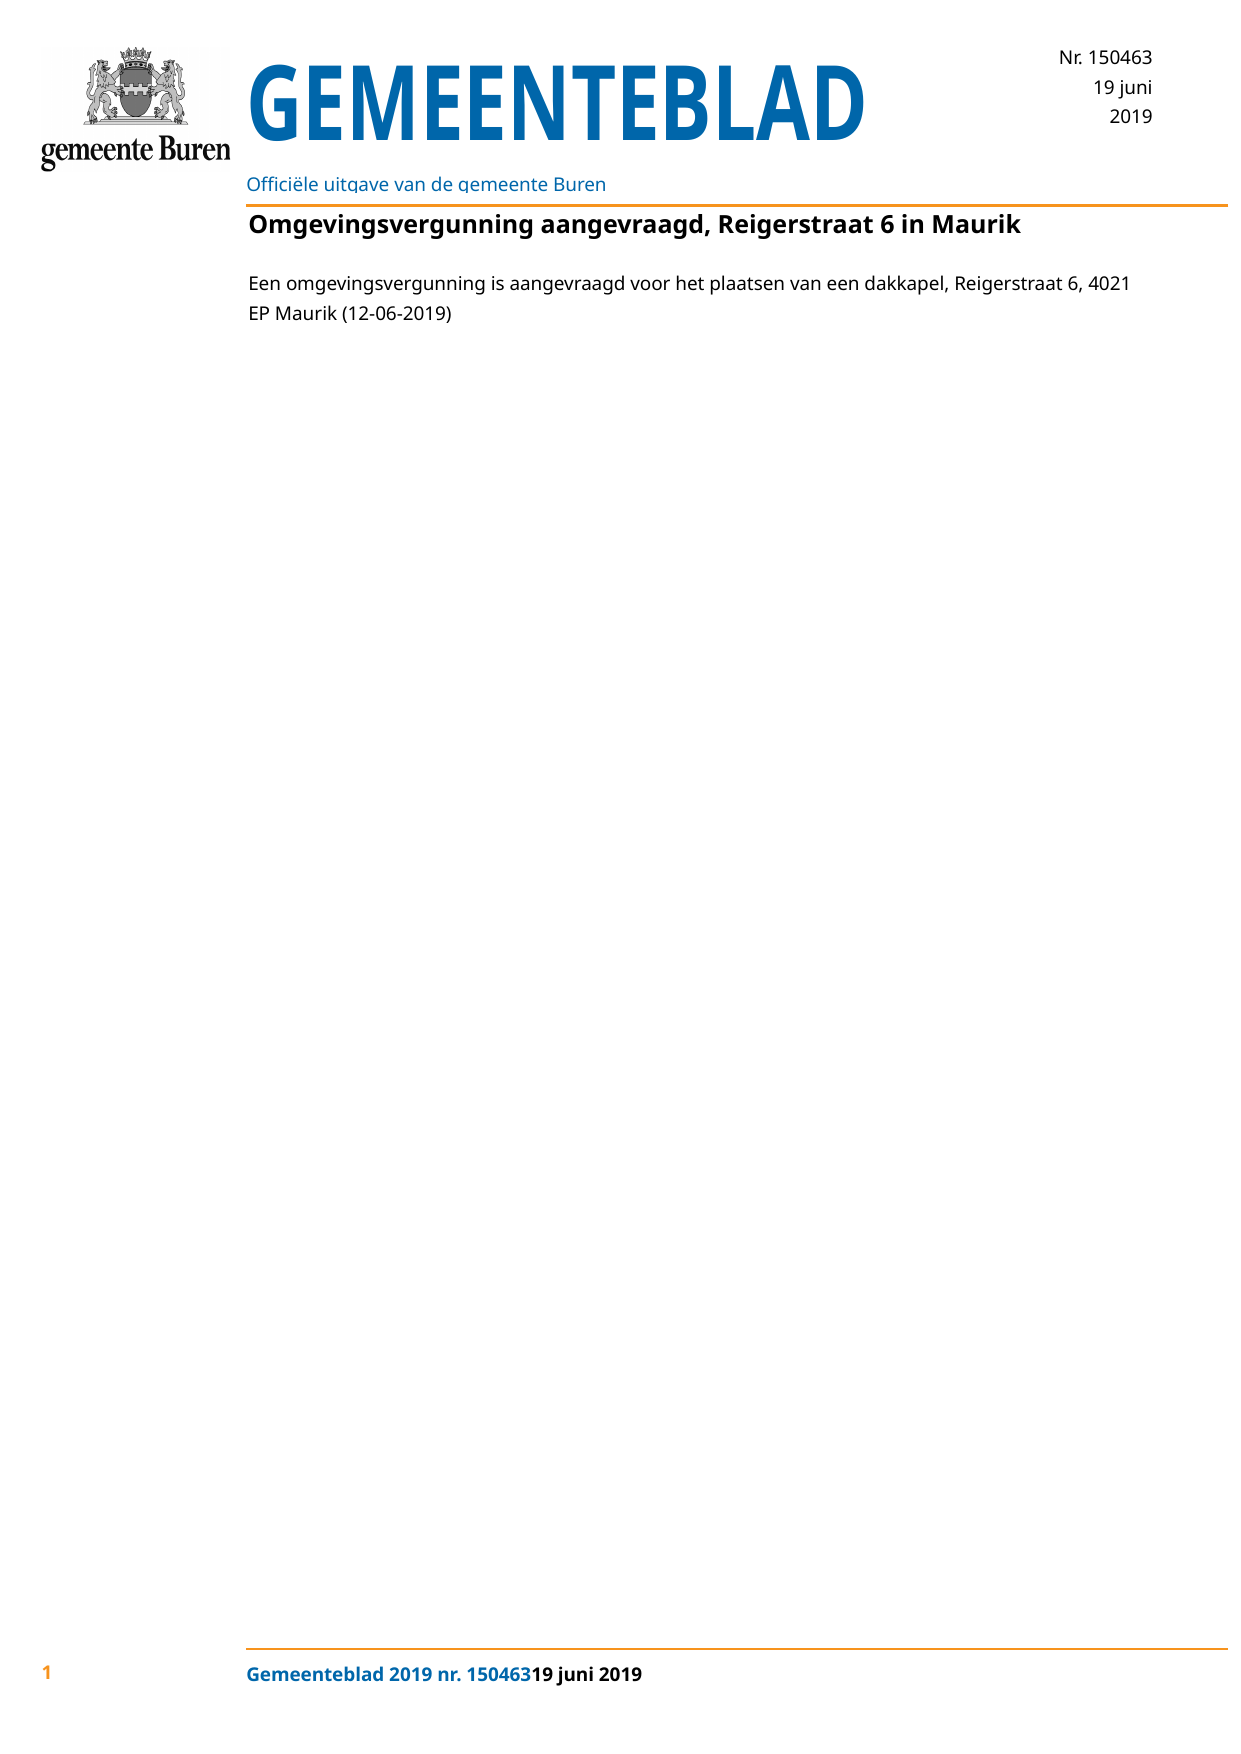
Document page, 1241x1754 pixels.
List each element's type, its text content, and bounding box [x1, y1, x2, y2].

text Omgevingsvergunning aangevraagd, Reigerstraat 6 in Maurik [248, 207, 1152, 241]
text Een omgevingsvergunning is aangevraagd voor het plaatsen van een dakkapel, Reigerstraat 6, 4021 EP Maurik (12-06-2019) [248, 270, 1152, 326]
picture [41, 47, 231, 172]
